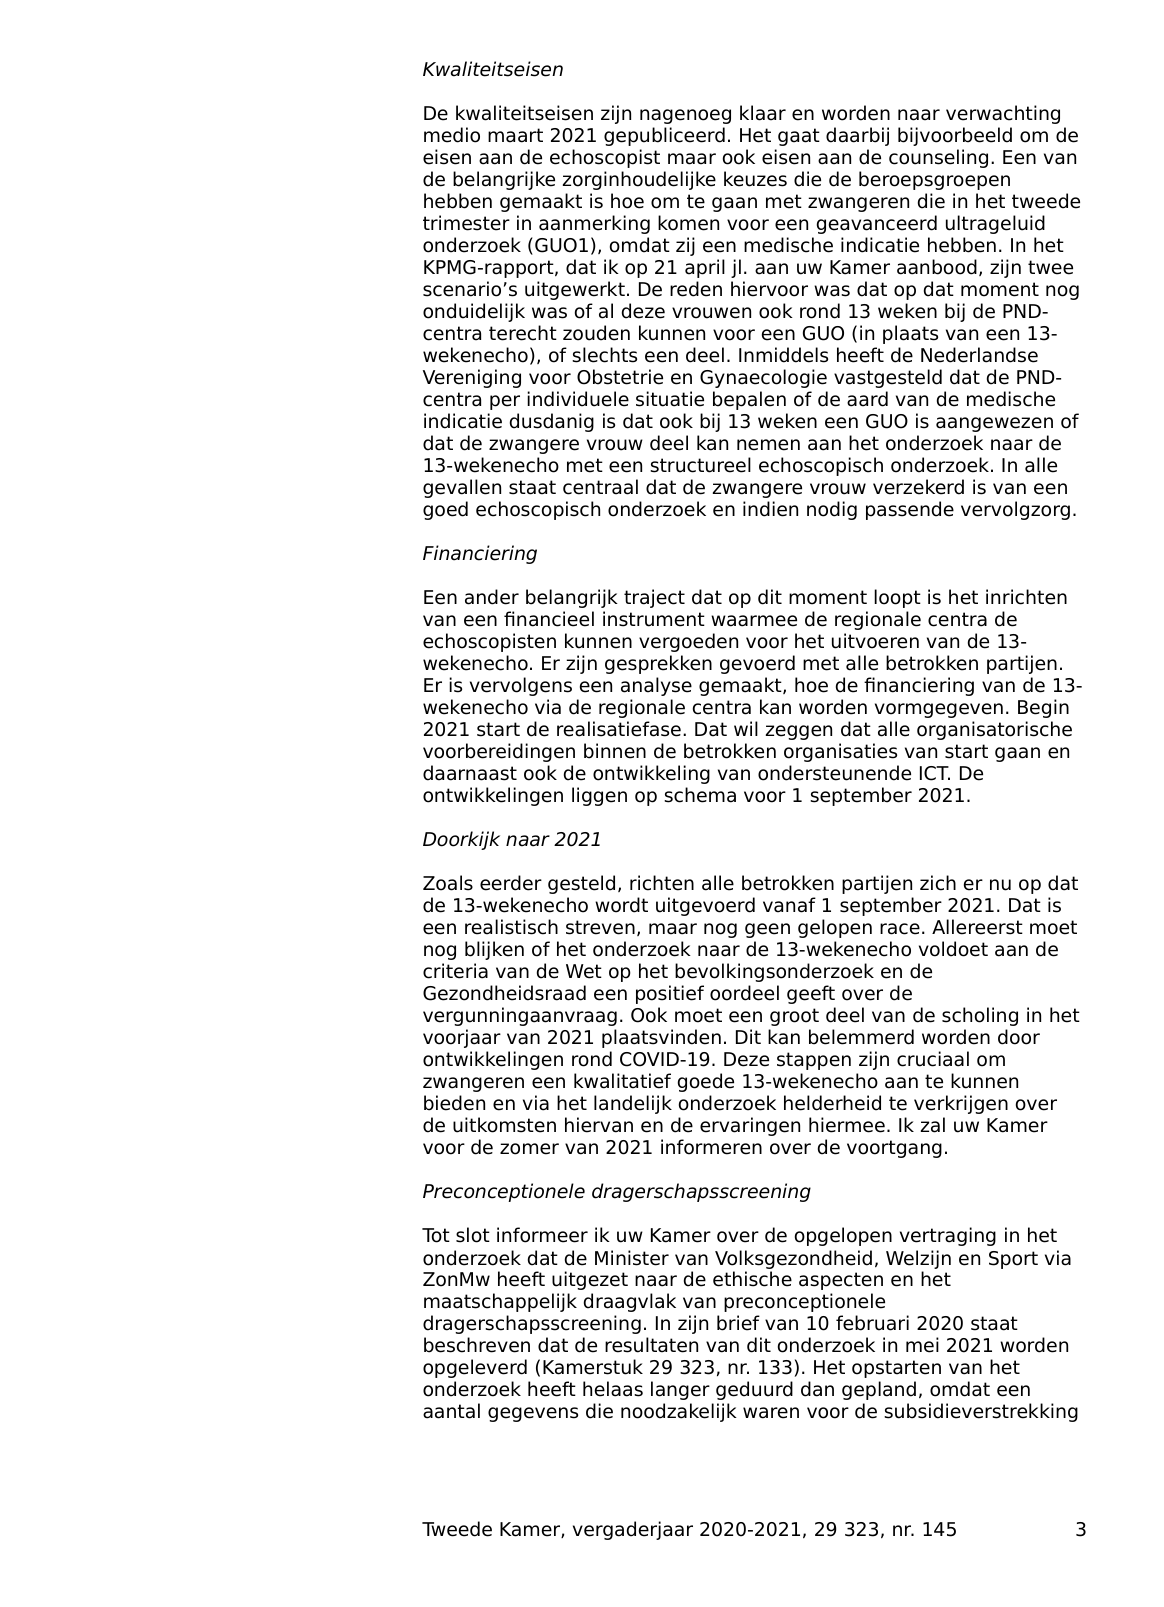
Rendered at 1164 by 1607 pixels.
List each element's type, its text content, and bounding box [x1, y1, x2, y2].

subtitle Kwaliteitseisen [422, 59, 1087, 81]
subtitle Preconceptionele dragerschapsscreening [422, 1181, 1087, 1203]
text Zoals eerder gesteld, richten alle betrokken partijen zich er nu op dat de 13-wekenecho wordt uitgevoerd vanaf 1 september 2021. Dat is een realistisch streven, maar nog geen gelopen race. Allereerst moet nog blijken of het onderzoek naar de 13-wekenecho voldoet aan de criteria van de Wet op het bevolkingsonderzoek en de Gezondheidsraad een positief oordeel geeft over de vergunningaanvraag. Ook moet een groot deel van de scholing in het voorjaar van 2021 plaatsvinden. Dit kan belemmerd worden door ontwikkelingen rond COVID-19. Deze stappen zijn cruciaal om zwangeren een kwalitatief goede 13-wekenecho aan te kunnen bieden en via het landelijk onderzoek helderheid te verkrijgen over de uitkomsten hiervan en de ervaringen hiermee. Ik zal uw Kamer voor de zomer van 2021 informeren over de voortgang. [422, 873, 1087, 1159]
text De kwaliteitseisen zijn nagenoeg klaar en worden naar verwachting medio maart 2021 gepubliceerd. Het gaat daarbij bijvoorbeeld om de eisen aan de echoscopist maar ook eisen aan de counseling. Een van de belangrijke zorginhoudelijke keuzes die de beroepsgroepen hebben gemaakt is hoe om te gaan met zwangeren die in het tweede trimester in aanmerking komen voor een geavanceerd ultrageluid onderzoek (GUO1), omdat zij een medische indicatie hebben. In het KPMG-rapport, dat ik op 21 april jl. aan uw Kamer aanbood, zijn twee scenario’s uitgewerkt. De reden hiervoor was dat op dat moment nog onduidelijk was of al deze vrouwen ook rond 13 weken bij de PND-centra terecht zouden kunnen voor een GUO (in plaats van een 13-wekenecho), of slechts een deel. Inmiddels heeft de Nederlandse Vereniging voor Obstetrie en Gynaecologie vastgesteld dat de PND-centra per individuele situatie bepalen of de aard van de medische indicatie dusdanig is dat ook bij 13 weken een GUO is aangewezen of dat de zwangere vrouw deel kan nemen aan het onderzoek naar de 13-wekenecho met een structureel echoscopisch onderzoek. In alle gevallen staat centraal dat de zwangere vrouw verzekerd is van een goed echoscopisch onderzoek en indien nodig passende vervolgzorg. [422, 103, 1087, 521]
subtitle Financiering [422, 543, 1087, 565]
subtitle Doorkijk naar 2021 [422, 829, 1087, 851]
text Een ander belangrijk traject dat op dit moment loopt is het inrichten van een financieel instrument waarmee de regionale centra de echoscopisten kunnen vergoeden voor het uitvoeren van de 13-wekenecho. Er zijn gesprekken gevoerd met alle betrokken partijen. Er is vervolgens een analyse gemaakt, hoe de financiering van de 13-wekenecho via de regionale centra kan worden vormgegeven. Begin 2021 start de realisatiefase. Dat wil zeggen dat alle organisatorische voorbereidingen binnen de betrokken organisaties van start gaan en daarnaast ook de ontwikkeling van ondersteunende ICT. De ontwikkelingen liggen op schema voor 1 september 2021. [422, 587, 1087, 807]
text Tot slot informeer ik uw Kamer over de opgelopen vertraging in het onderzoek dat de Minister van Volksgezondheid, Welzijn en Sport via ZonMw heeft uitgezet naar de ethische aspecten en het maatschappelijk draagvlak van preconceptionele dragerschapsscreening. In zijn brief van 10 februari 2020 staat beschreven dat de resultaten van dit onderzoek in mei 2021 worden opgeleverd (Kamerstuk 29 323, nr. 133). Het opstarten van het onderzoek heeft helaas langer geduurd dan gepland, omdat een aantal gegevens die noodzakelijk waren voor de subsidieverstrekking [422, 1225, 1087, 1423]
